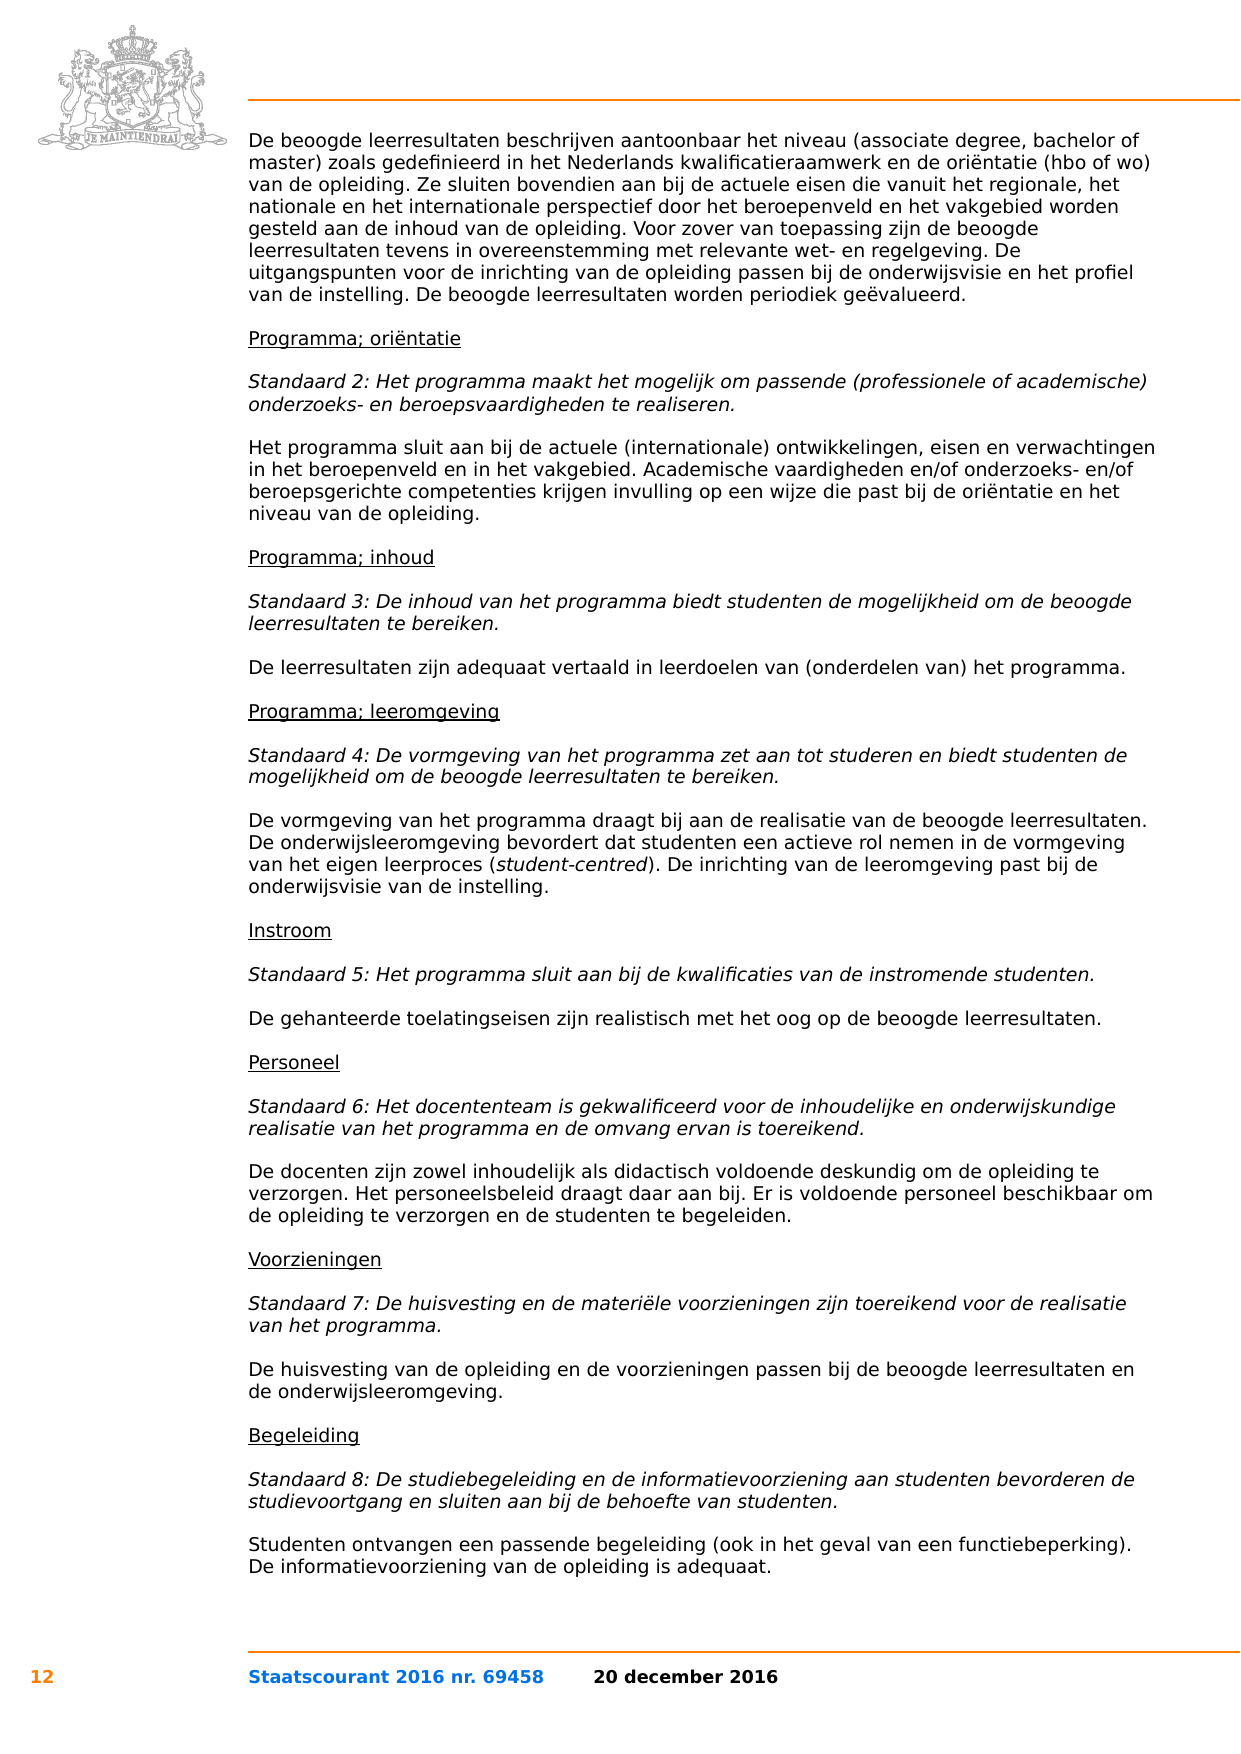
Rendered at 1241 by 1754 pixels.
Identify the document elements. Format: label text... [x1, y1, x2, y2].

text De leerresultaten zijn adequaat vertaald in leerdoelen van (onderdelen van) het programma. [248, 657, 1163, 679]
text Het programma sluit aan bij de actuele (internationale) ontwikkelingen, eisen en verwachtingen in het beroepenveld en in het vakgebied. Academische vaardigheden en/of onderzoeks- en/of beroepsgerichte competenties krijgen invulling op een wijze die past bij de oriëntatie en het niveau van de opleiding. [248, 437, 1163, 525]
text Standaard 6: Het docententeam is gekwalificeerd voor de inhoudelijke en onderwijskundige realisatie van het programma en de omvang ervan is toereikend. [248, 1096, 1163, 1139]
text De huisvesting van de opleiding en de voorzieningen passen bij de beoogde leerresultaten en de onderwijsleeromgeving. [248, 1359, 1163, 1403]
text Standaard 3: De inhoud van het programma biedt studenten de mogelijkheid om de beoogde leerresultaten te bereiken. [248, 591, 1163, 635]
picture [38, 25, 227, 150]
text De beoogde leerresultaten beschrijven aantoonbaar het niveau (associate degree, bachelor of master) zoals gedefinieerd in het Nederlands kwalificatieraamwerk en de oriëntatie (hbo of wo) van de opleiding. Ze sluiten bovendien aan bij de actuele eisen die vanuit het regionale, het nationale en het internationale perspectief door het beroepenveld en het vakgebied worden gesteld aan de inhoud van de opleiding. Voor zover van toepassing zijn de beoogde leerresultaten tevens in overeenstemming met relevante wet- en regelgeving. De uitgangspunten voor de inrichting van de opleiding passen bij de onderwijsvisie en het profiel van de instelling. De beoogde leerresultaten worden periodiek geëvalueerd. [248, 130, 1163, 306]
subtitle Instroom [248, 920, 1163, 942]
subtitle Begeleiding [248, 1425, 1163, 1447]
text Standaard 4: De vormgeving van het programma zet aan tot studeren en biedt studenten de mogelijkheid om de beoogde leerresultaten te bereiken. [248, 744, 1163, 788]
text Standaard 5: Het programma sluit aan bij de kwalificaties van de instromende studenten. [248, 964, 1163, 986]
text De gehanteerde toelatingseisen zijn realistisch met het oog op de beoogde leerresultaten. [248, 1008, 1163, 1030]
text Standaard 7: De huisvesting en de materiële voorzieningen zijn toereikend voor de realisatie van het programma. [248, 1293, 1163, 1337]
subtitle Programma; inhoud [248, 547, 1163, 569]
subtitle Programma; oriëntatie [248, 328, 1163, 349]
text Standaard 8: De studiebegeleiding en de informatievoorziening aan studenten bevorderen de studievoortgang en sluiten aan bij de behoefte van studenten. [248, 1468, 1163, 1512]
text Standaard 2: Het programma maakt het mogelijk om passende (professionele of academische) onderzoeks- en beroepsvaardigheden te realiseren. [248, 371, 1163, 415]
text De vormgeving van het programma draagt bij aan de realisatie van de beoogde leerresultaten. De onderwijsleeromgeving bevordert dat studenten een actieve rol nemen in de vormgeving van het eigen leerproces (student-centred). De inrichting van de leeromgeving past bij de onderwijsvisie van de instelling. [248, 810, 1163, 898]
subtitle Voorzieningen [248, 1249, 1163, 1271]
text Studenten ontvangen een passende begeleiding (ook in het geval van een functiebeperking). De informatievoorziening van de opleiding is adequaat. [248, 1534, 1163, 1578]
text De docenten zijn zowel inhoudelijk als didactisch voldoende deskundig om de opleiding te verzorgen. Het personeelsbeleid draagt daar aan bij. Er is voldoende personeel beschikbaar om de opleiding te verzorgen en de studenten te begeleiden. [248, 1161, 1163, 1227]
subtitle Programma; leeromgeving [248, 701, 1163, 723]
subtitle Personeel [248, 1052, 1163, 1074]
